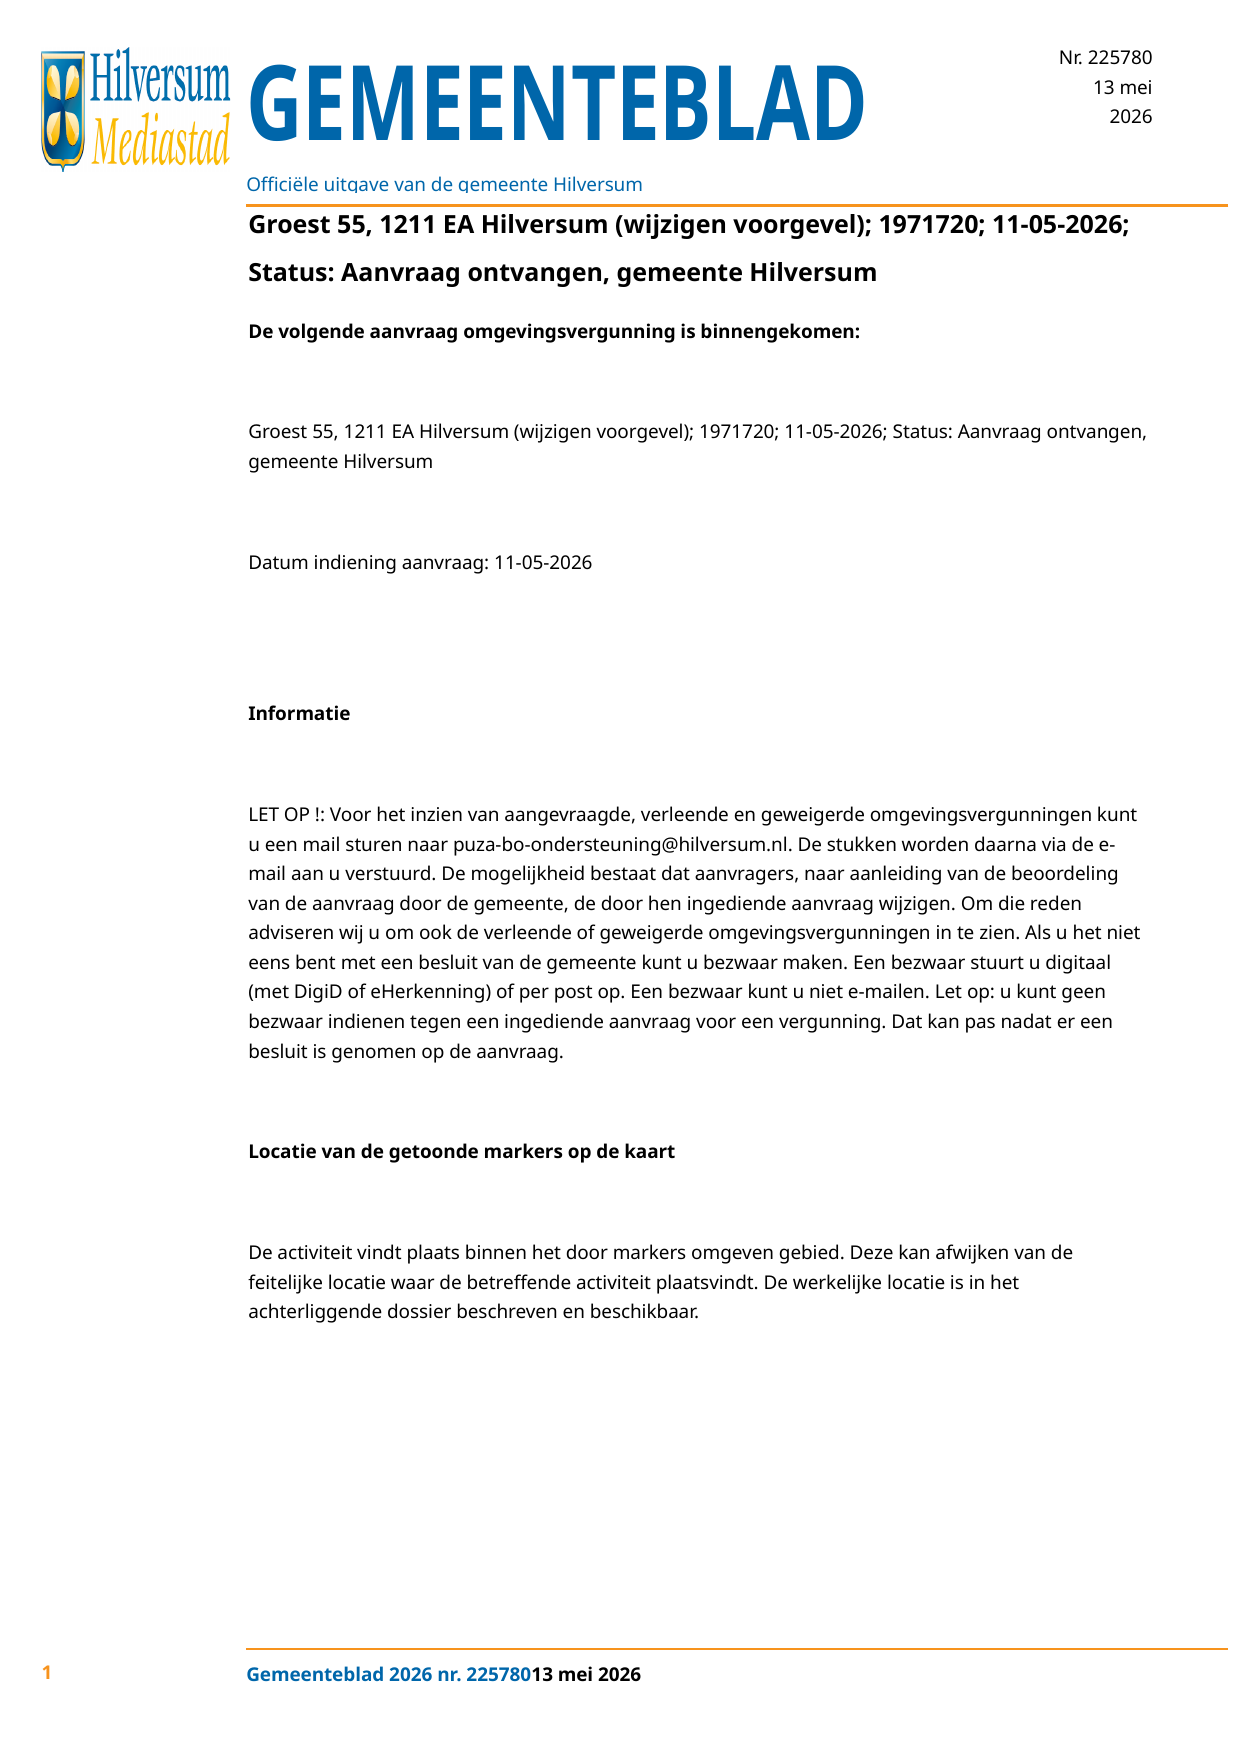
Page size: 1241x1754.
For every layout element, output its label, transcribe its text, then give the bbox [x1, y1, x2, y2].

text De volgende aanvraag omgevingsvergunning is binnengekomen: [248, 318, 1152, 344]
picture [41, 47, 231, 172]
text De activiteit vindt plaats binnen het door markers omgeven gebied. Deze kan afwijken van de feitelijke locatie waar de betreffende activiteit plaatsvindt. De werkelijke locatie is in het achterliggende dossier beschreven en beschikbaar. [248, 1239, 1152, 1324]
text Groest 55, 1211 EA Hilversum (wijzigen voorgevel); 1971720; 11-05-2026; Status: Aanvraag ontvangen, gemeente Hilversum [248, 207, 1152, 288]
text Groest 55, 1211 EA Hilversum (wijzigen voorgevel); 1971720; 11-05-2026; Status: Aanvraag ontvangen, gemeente Hilversum [248, 419, 1152, 474]
text Datum indiening aanvraag: 11-05-2026 [248, 549, 1152, 575]
text Locatie van de getoonde markers op de kaart [248, 1139, 1152, 1164]
text Informatie [248, 700, 1152, 726]
text LET OP !: Voor het inzien van aangevraagde, verleende en geweigerde omgevingsvergunningen kunt u een mail sturen naar puza-bo-ondersteuning@hilversum.nl. De stukken worden daarna via de e-mail aan u verstuurd. De mogelijkheid bestaat dat aanvragers, naar aanleiding van de beoordeling van de aanvraag door de gemeente, de door hen ingediende aanvraag wijzigen. Om die reden adviseren wij u om ook de verleende of geweigerde omgevingsvergunningen in te zien. Als u het niet eens bent met een besluit van de gemeente kunt u bezwaar maken. Een bezwaar stuurt u digitaal (met DigiD of eHerkenning) of per post op. Een bezwaar kunt u niet e-mailen. Let op: u kunt geen bezwaar indienen tegen een ingediende aanvraag voor een vergunning. Dat kan pas nadat er een besluit is genomen op de aanvraag. [248, 801, 1152, 1064]
